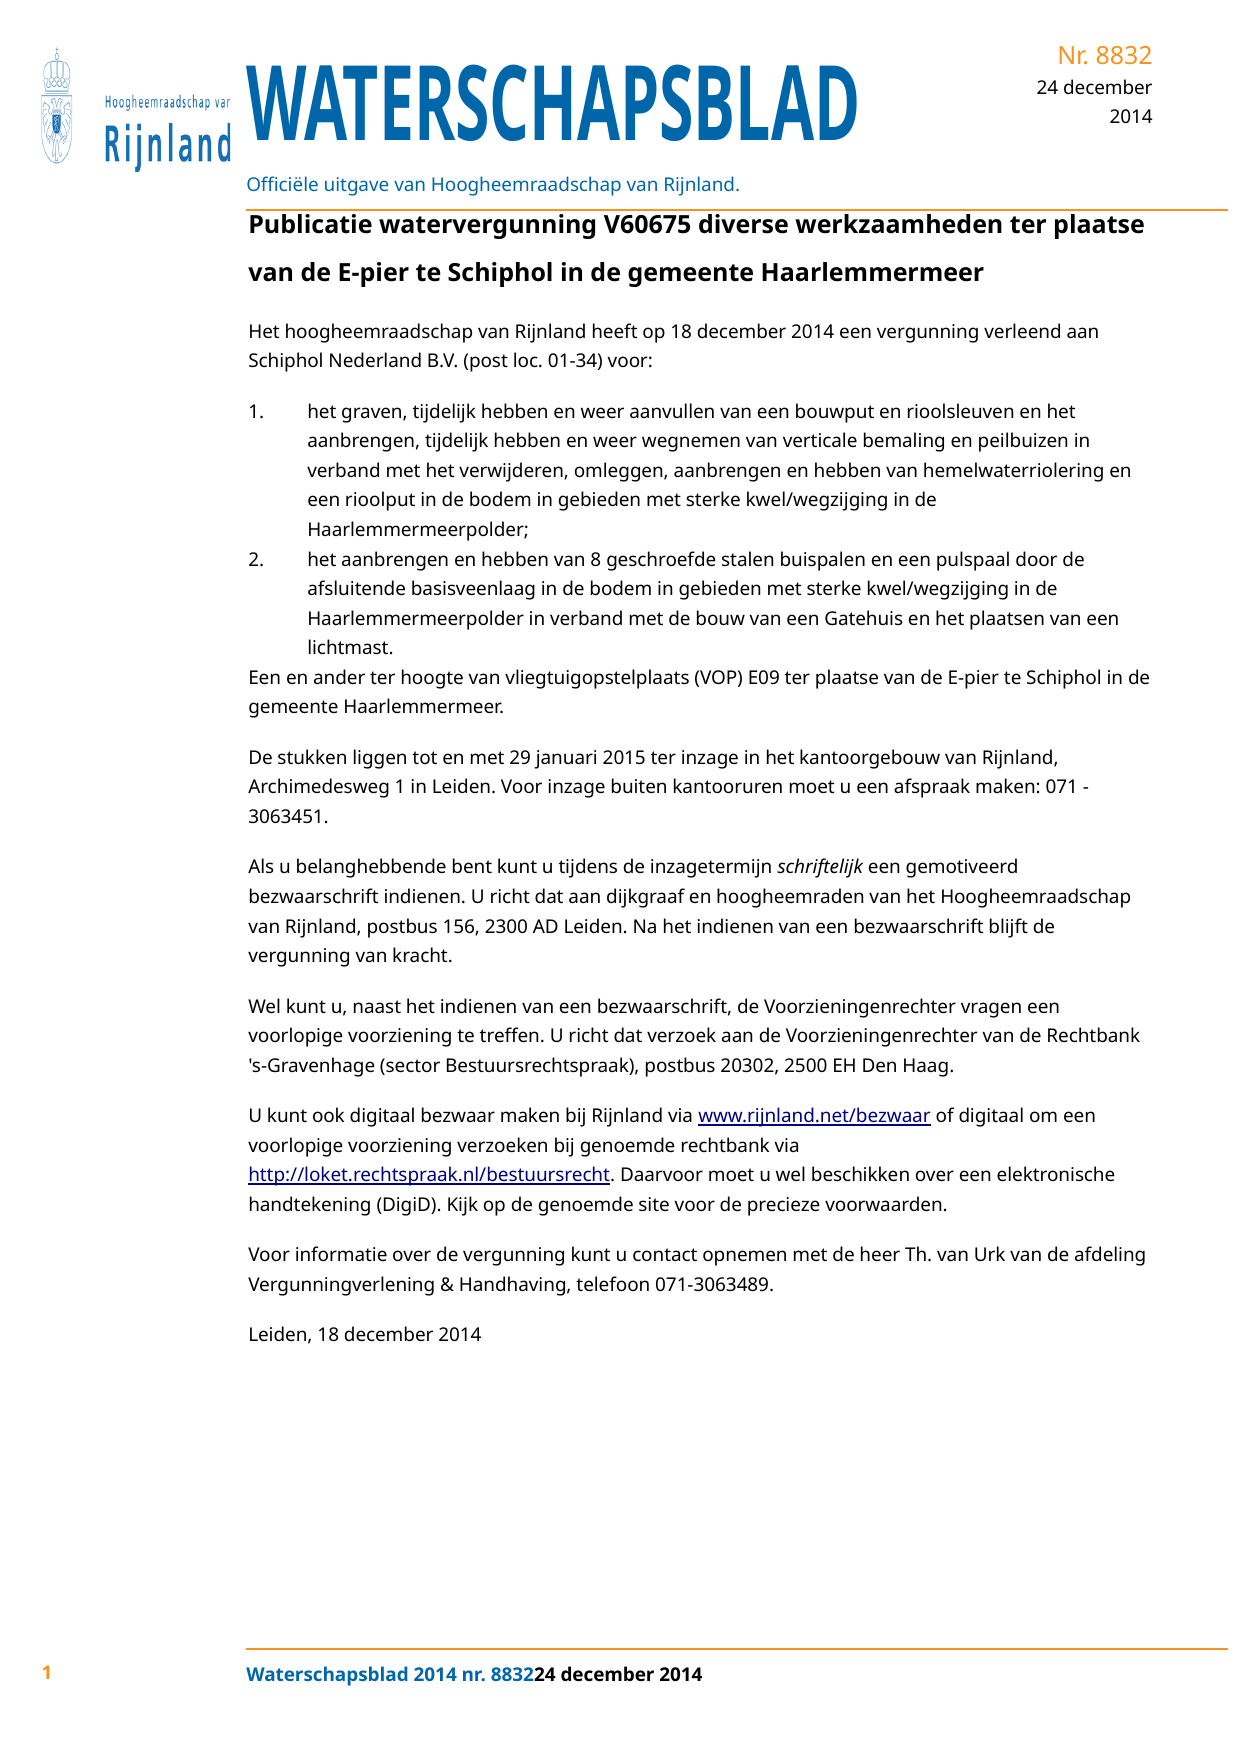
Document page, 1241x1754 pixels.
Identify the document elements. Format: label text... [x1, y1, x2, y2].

text De stukken liggen tot en met 29 januari 2015 ter inzage in het kantoorgebouw van Rijnland, Archimedesweg 1 in Leiden. Voor inzage buiten kantooruren moet u een afspraak maken: 071 - 3063451. [248, 744, 1152, 829]
list het aanbrengen en hebben van 8 geschroefde stalen buispalen en een pulspaal door de afsluitende basisveenlaag in de bodem in gebieden met sterke kwel/wegzijging in de Haarlemmermeerpolder in verband met de bouw van een Gatehuis en het plaatsen van een lichtmast. [248, 546, 1152, 660]
text Wel kunt u, naast het indienen van een bezwaarschrift, de Voorzieningenrechter vragen een voorlopige voorziening te treffen. U richt dat verzoek aan de Voorzieningenrechter van de Rechtbank 's-Gravenhage (sector Bestuursrechtspraak), postbus 20302, 2500 EH Den Haag. [248, 993, 1152, 1078]
text Leiden, 18 december 2014 [248, 1322, 1152, 1347]
text Als u belanghebbende bent kunt u tijdens de inzagetermijn schriftelijk een gemotiveerd bezwaarschrift indienen. U richt dat aan dijkgraaf en hoogheemraden van het Hoogheemraadschap van Rijnland, postbus 156, 2300 AD Leiden. Na het indienen van een bezwaarschrift blijft de vergunning van kracht. [248, 854, 1152, 968]
text Publicatie watervergunning V60675 diverse werkzaamheden ter plaatse van de E-pier te Schiphol in de gemeente Haarlemmermeer [248, 211, 1152, 288]
list het graven, tijdelijk hebben en weer aanvullen van een bouwput en rioolsleuven en het aanbrengen, tijdelijk hebben en weer wegnemen van verticale bemaling en peilbuizen in verband met het verwijderen, omleggen, aanbrengen en hebben van hemelwaterriolering en een rioolput in de bodem in gebieden met sterke kwel/wegzijging in de Haarlemmermeerpolder; [248, 398, 1152, 542]
picture [41, 47, 231, 172]
text Een en ander ter hoogte van vliegtuigopstelplaats (VOP) E09 ter plaatse van de E-pier te Schiphol in de gemeente Haarlemmermeer. [248, 664, 1152, 719]
text Het hoogheemraadschap van Rijnland heeft op 18 december 2014 een vergunning verleend aan Schiphol Nederland B.V. (post loc. 01-34) voor: [248, 318, 1152, 373]
text Voor informatie over de vergunning kunt u contact opnemen met de heer Th. van Urk van de afdeling Vergunningverlening & Handhaving, telefoon 071-3063489. [248, 1242, 1152, 1297]
text U kunt ook digitaal bezwaar maken bij Rijnland via www.rijnland.net/bezwaar of digitaal om een voorlopige voorziening verzoeken bij genoemde rechtbank via http://loket.rechtspraak.nl/bestuursrecht. Daarvoor moet u wel beschikken over een elektronische handtekening (DigiD). Kijk op de genoemde site voor de precieze voorwaarden. [248, 1102, 1152, 1217]
